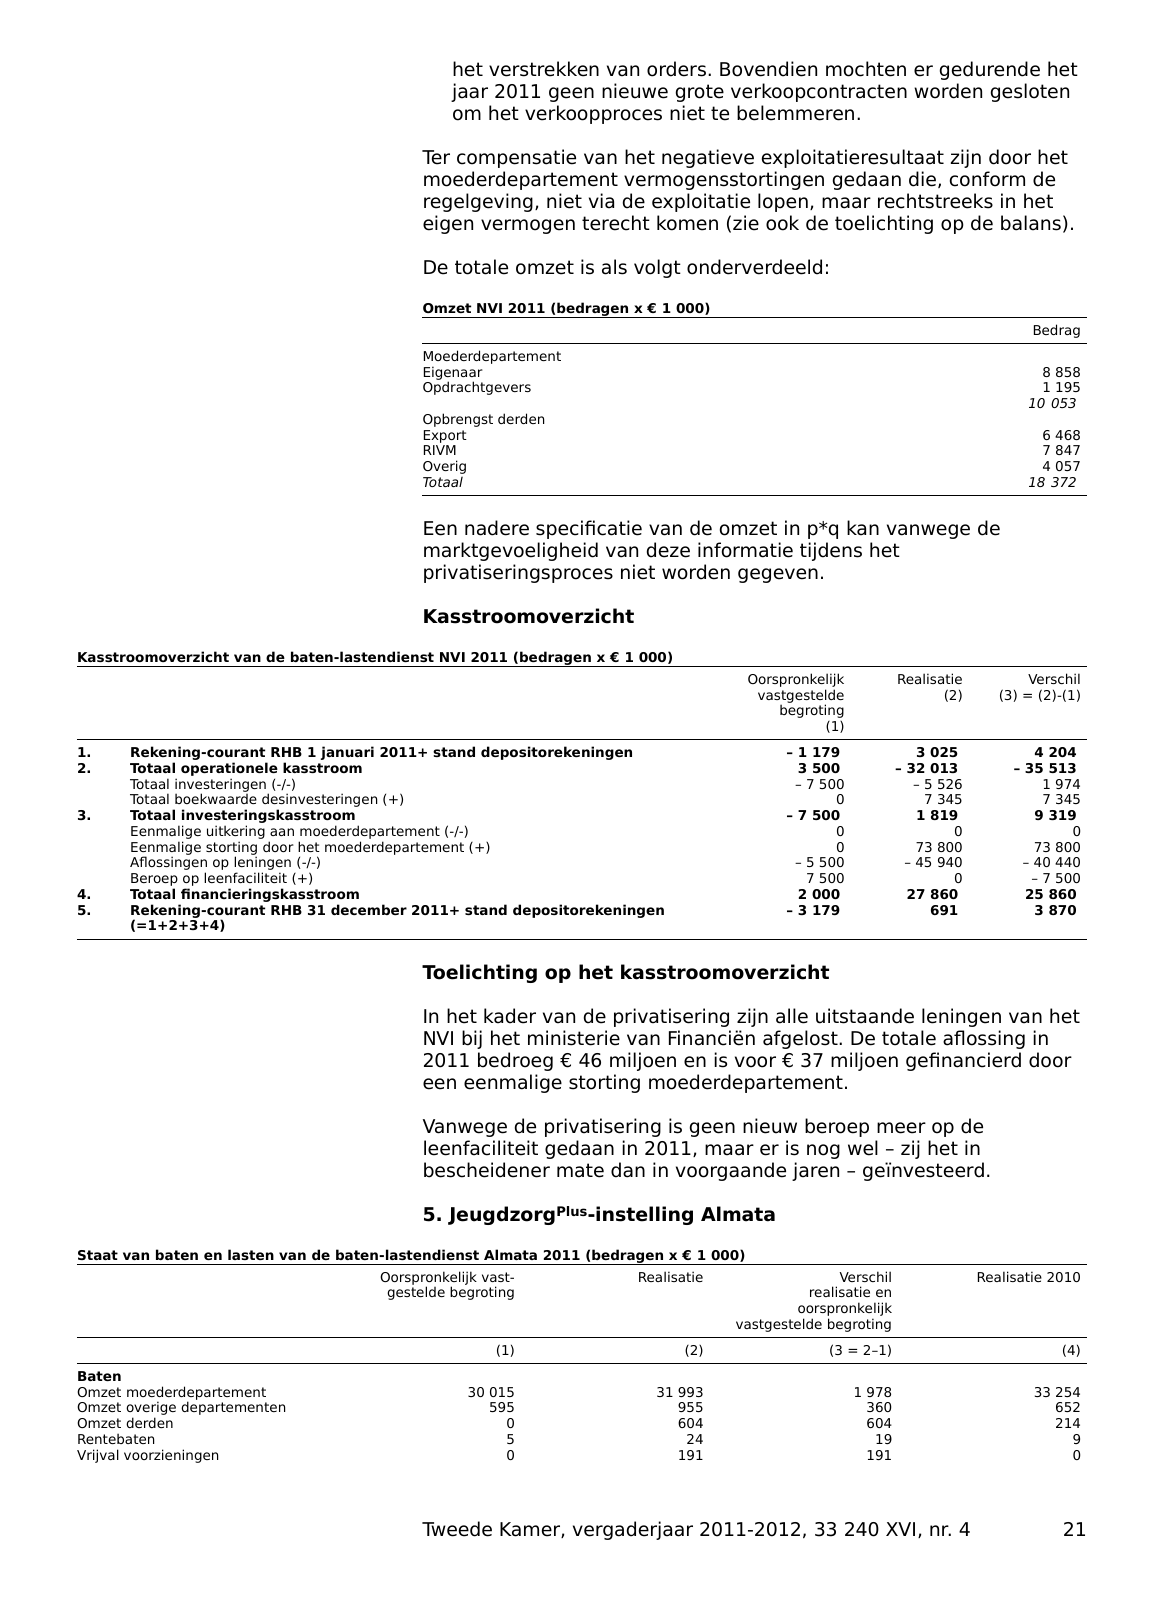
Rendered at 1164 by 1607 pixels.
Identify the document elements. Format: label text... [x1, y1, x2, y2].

table_cell Omzet overige departementen [77, 1400, 332, 1416]
table_cell 0 [732, 792, 850, 808]
table_cell Verschil realisatie en oorspronkelijk vastgestelde begroting [709, 1265, 898, 1337]
table_cell Moederdepartement [422, 344, 954, 364]
table_cell – 1 179 [732, 740, 850, 761]
table_cell 0 [332, 1448, 521, 1463]
table_cell 360 [709, 1400, 898, 1416]
table_cell Totaal investeringskasstroom [124, 808, 732, 824]
subtitle Toelichting op het kasstroomoverzicht [422, 962, 1087, 984]
table_cell [77, 776, 124, 792]
table_cell Oorspronkelijk vastgestelde begroting (1) [732, 667, 850, 739]
subtitle Kasstroomoverzicht [422, 606, 1087, 628]
table_cell 6 468 [954, 428, 1087, 443]
table_cell Opbrengst derden [422, 412, 954, 427]
table_cell 0 [850, 871, 968, 887]
table_cell 3. [77, 808, 124, 824]
table_header Omzet NVI 2011 (bedragen x € 1 000) [422, 301, 1087, 317]
table_cell 691 [850, 902, 968, 938]
table_cell 10 053 [954, 396, 1087, 412]
table_cell Eenmalige storting door het moederdepartement (+) [124, 839, 732, 855]
table_cell 3 870 [969, 902, 1087, 938]
table_cell 73 800 [969, 839, 1087, 855]
table_cell Beroep op leenfaciliteit (+) [124, 871, 732, 887]
table_cell 0 [969, 824, 1087, 839]
table_cell – 7 500 [732, 808, 850, 824]
table_cell 955 [521, 1400, 709, 1416]
table_cell [77, 839, 124, 855]
table_cell Vrijval voorzieningen [77, 1448, 332, 1463]
table_cell 31 993 [521, 1385, 709, 1400]
table_cell 0 [732, 839, 850, 855]
table_cell 1 978 [709, 1385, 898, 1400]
table_cell Verschil (3) = (2)-(1) [969, 667, 1087, 739]
table_cell 0 [732, 824, 850, 839]
table_cell Export [422, 428, 954, 443]
table_cell – 3 179 [732, 902, 850, 938]
table_cell Totaal investeringen (-/-) [124, 776, 732, 792]
table_cell 191 [709, 1448, 898, 1463]
table_cell 604 [709, 1416, 898, 1432]
table_cell – 7 500 [732, 776, 850, 792]
table_cell Realisatie [521, 1265, 709, 1337]
table_cell [709, 1364, 898, 1384]
text De totale omzet is als volgt onderverdeeld: [422, 257, 1087, 279]
table_cell Bedrag [954, 318, 1087, 343]
table_cell [77, 1338, 332, 1363]
table_cell [898, 1364, 1087, 1384]
table_cell 5 [332, 1432, 521, 1447]
table_cell 19 [709, 1432, 898, 1447]
table_cell Realisatie (2) [850, 667, 968, 739]
table_cell [77, 792, 124, 808]
table_cell 652 [898, 1400, 1087, 1416]
table_cell 0 [850, 824, 968, 839]
table_cell Overig [422, 459, 954, 474]
text Ter compensatie van het negatieve exploitatieresultaat zijn door het moederdepartement vermogensstortingen gedaan die, conform de regelgeving, niet via de exploitatie lopen, maar rechtstreeks in het eigen vermogen terecht komen (zie ook de toelichting op de balans). [422, 147, 1087, 235]
table_cell 18 372 [954, 475, 1087, 495]
table_cell 7 345 [850, 792, 968, 808]
table_cell Eenmalige uitkering aan moederdepartement (-/-) [124, 824, 732, 839]
text het verstrekken van orders. Bovendien mochten er gedurende het jaar 2011 geen nieuwe grote verkoopcontracten worden gesloten om het verkoopproces niet te belemmeren. [422, 59, 1087, 125]
subtitle 5. JeugdzorgPlus-instelling Almata [422, 1204, 1087, 1226]
table_cell 0 [898, 1448, 1087, 1463]
table_cell 9 319 [969, 808, 1087, 824]
text Een nadere specificatie van de omzet in p*q kan vanwege de marktgevoeligheid van deze informatie tijdens het privatiseringsproces niet worden gegeven. [422, 518, 1087, 584]
table_cell Oorspronkelijk vast- gestelde begroting [332, 1265, 521, 1337]
table_cell – 7 500 [969, 871, 1087, 887]
table_cell (3 = 2–1) [709, 1338, 898, 1363]
table_cell Baten [77, 1364, 332, 1384]
table_cell [124, 667, 732, 739]
table_cell Omzet moederdepartement [77, 1385, 332, 1400]
table_cell – 35 513 [969, 761, 1087, 776]
table_cell [77, 855, 124, 871]
text Vanwege de privatisering is geen nieuw beroep meer op de leenfaciliteit gedaan in 2011, maar er is nog wel – zij het in bescheidener mate dan in voorgaande jaren – geïnvesteerd. [422, 1116, 1087, 1182]
table_cell Omzet derden [77, 1416, 332, 1432]
table_cell 595 [332, 1400, 521, 1416]
table_cell Opdrachtgevers [422, 380, 954, 396]
table_cell – 5 526 [850, 776, 968, 792]
table_cell Rentebaten [77, 1432, 332, 1447]
table_cell Rekening-courant RHB 31 december 2011+ stand depositorekeningen (=1+2+3+4) [124, 902, 732, 938]
table_cell (4) [898, 1338, 1087, 1363]
table_cell 3 025 [850, 740, 968, 761]
table_cell 4 057 [954, 459, 1087, 474]
table_cell (1) [332, 1338, 521, 1363]
table_cell [422, 318, 954, 343]
table_cell 0 [332, 1416, 521, 1432]
table_cell 7 345 [969, 792, 1087, 808]
table_cell – 45 940 [850, 855, 968, 871]
table_cell 4. [77, 887, 124, 902]
table_cell – 40 440 [969, 855, 1087, 871]
table_cell 4 204 [969, 740, 1087, 761]
table_cell [521, 1364, 709, 1384]
table_cell 191 [521, 1448, 709, 1463]
table_cell 2. [77, 761, 124, 776]
table_cell [422, 396, 954, 412]
table_cell 1 974 [969, 776, 1087, 792]
table_header Kasstroomoverzicht van de baten-lastendienst NVI 2011 (bedragen x € 1 000) [77, 650, 1087, 666]
table_cell Aflossingen op leningen (-/-) [124, 855, 732, 871]
table_cell 7 847 [954, 443, 1087, 459]
table_cell Totaal [422, 475, 954, 495]
table_cell [77, 824, 124, 839]
table_cell Eigenaar [422, 365, 954, 380]
table_cell – 32 013 [850, 761, 968, 776]
text In het kader van de privatisering zijn alle uitstaande leningen van het NVI bij het ministerie van Financiën afgelost. De totale aflossing in 2011 bedroeg € 46 miljoen en is voor € 37 miljoen gefinancierd door een eenmalige storting moederdepartement. [422, 1006, 1087, 1094]
table_cell 9 [898, 1432, 1087, 1447]
table_cell 8 858 [954, 365, 1087, 380]
table_header Staat van baten en lasten van de baten-lastendienst Almata 2011 (bedragen x € 1 000) [77, 1248, 1087, 1264]
table_cell 604 [521, 1416, 709, 1432]
table_cell (2) [521, 1338, 709, 1363]
table_cell Realisatie 2010 [898, 1265, 1087, 1337]
table_cell Rekening-courant RHB 1 januari 2011+ stand depositorekeningen [124, 740, 732, 761]
table_cell 214 [898, 1416, 1087, 1432]
table_cell 1. [77, 740, 124, 761]
table_cell [77, 1265, 332, 1337]
table_cell RIVM [422, 443, 954, 459]
table_cell Totaal operationele kasstroom [124, 761, 732, 776]
table_cell [77, 871, 124, 887]
table_cell 30 015 [332, 1385, 521, 1400]
table_cell 2 000 [732, 887, 850, 902]
table_cell [77, 667, 124, 739]
table_cell Totaal financieringskasstroom [124, 887, 732, 902]
table_cell Totaal boekwaarde desinvesteringen (+) [124, 792, 732, 808]
table_cell 24 [521, 1432, 709, 1447]
table_cell 1 819 [850, 808, 968, 824]
table_cell [954, 412, 1087, 427]
table_cell 27 860 [850, 887, 968, 902]
table_cell 25 860 [969, 887, 1087, 902]
table_cell 3 500 [732, 761, 850, 776]
table_cell [332, 1364, 521, 1384]
table_cell 73 800 [850, 839, 968, 855]
table_cell – 5 500 [732, 855, 850, 871]
table_cell 7 500 [732, 871, 850, 887]
table_cell 5. [77, 902, 124, 938]
table_cell 1 195 [954, 380, 1087, 396]
table_cell [954, 344, 1087, 364]
table_cell 33 254 [898, 1385, 1087, 1400]
